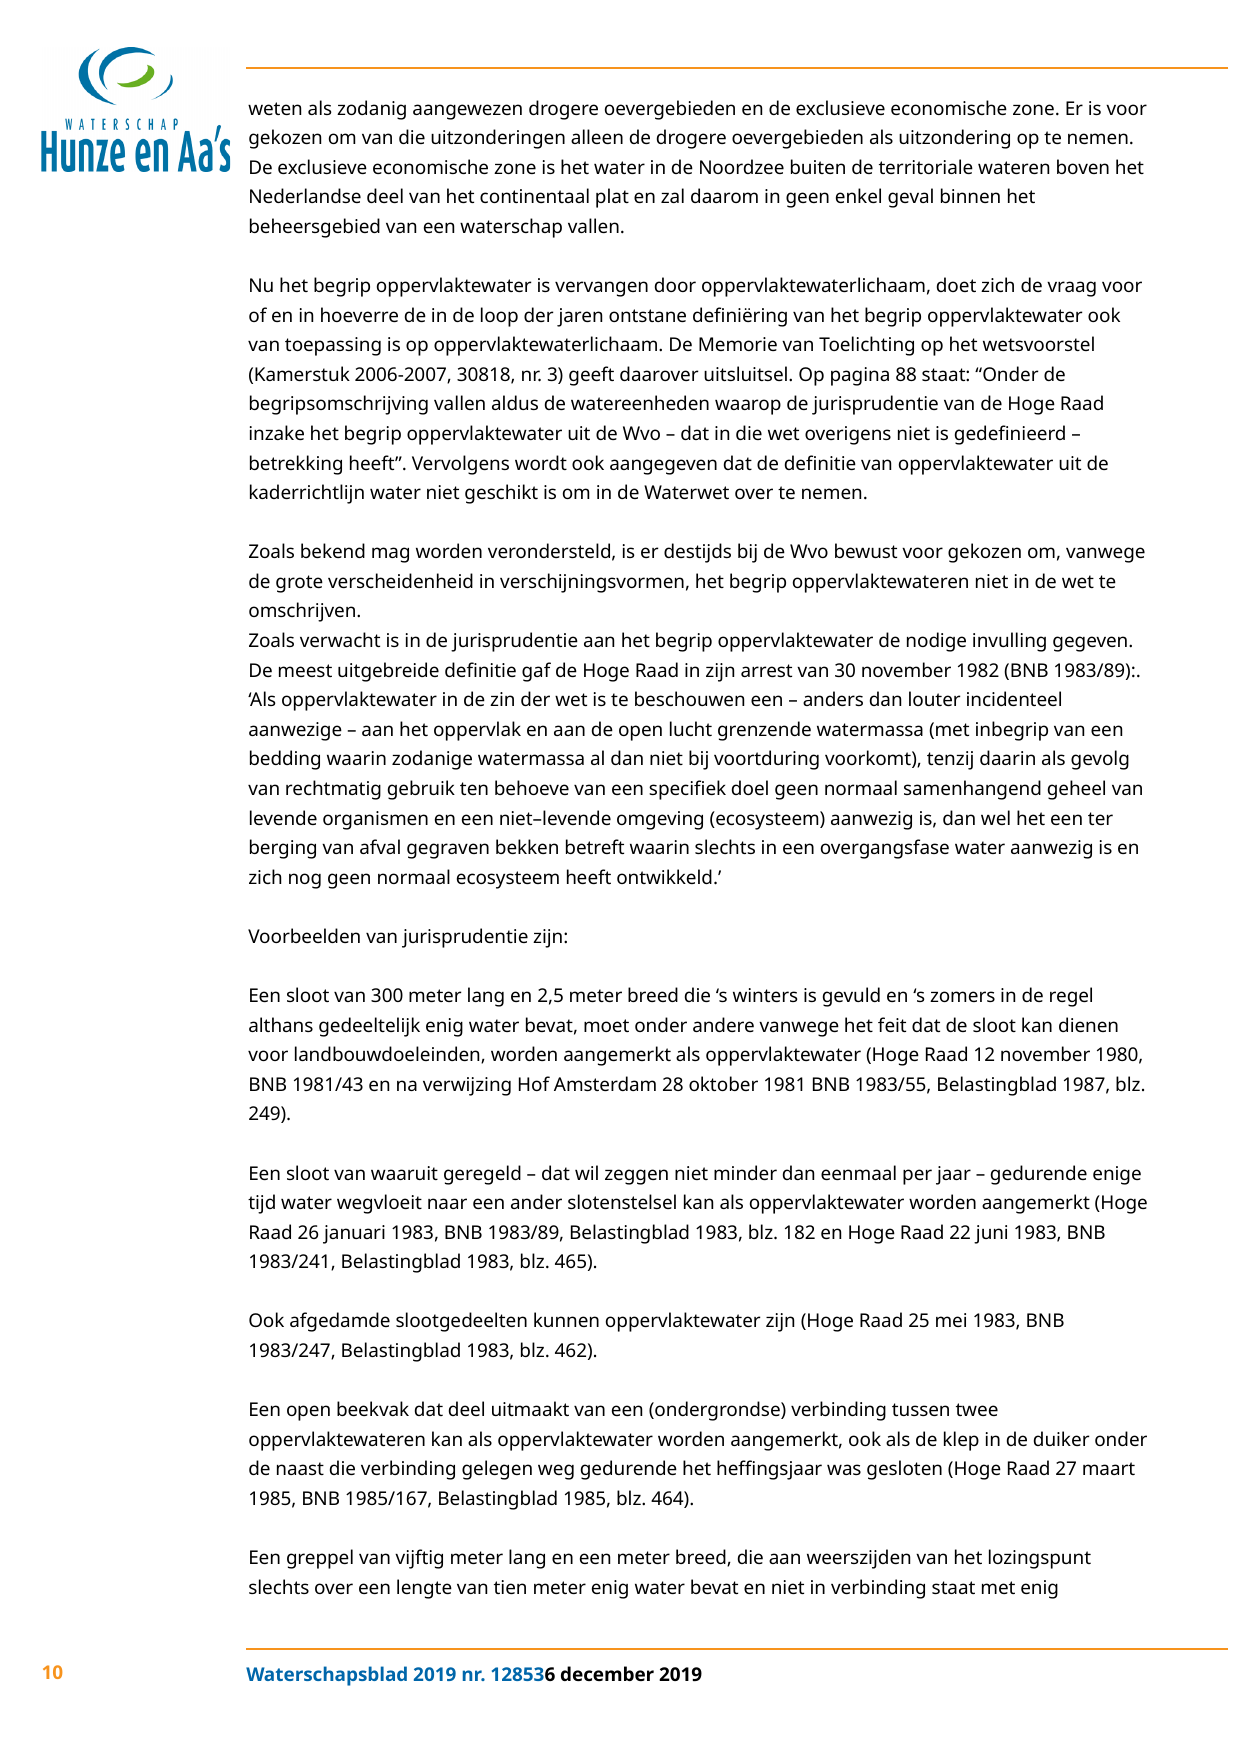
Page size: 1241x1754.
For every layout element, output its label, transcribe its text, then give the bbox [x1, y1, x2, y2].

text Ook afgedamde slootgedeelten kunnen oppervlaktewater zijn (Hoge Raad 25 mei 1983, BNB 1983/247, Belastingblad 1983, blz. 462). [248, 1308, 1152, 1363]
text weten als zodanig aangewezen drogere oevergebieden en de exclusieve economische zone. Er is voor gekozen om van die uitzonderingen alleen de drogere oevergebieden als uitzondering op te nemen. De exclusieve economische zone is het water in de Noordzee buiten de territoriale wateren boven het Nederlandse deel van het continentaal plat en zal daarom in geen enkel geval binnen het beheersgebied van een waterschap vallen. [248, 95, 1152, 239]
text Voorbeelden van jurisprudentie zijn: [248, 923, 1152, 949]
text Nu het begrip oppervlaktewater is vervangen door oppervlaktewaterlichaam, doet zich de vraag voor of en in hoeverre de in de loop der jaren ontstane definiëring van het begrip oppervlaktewater ook van toepassing is op oppervlaktewaterlichaam. De Memorie van Toelichting op het wetsvoorstel (Kamerstuk 2006-2007, 30818, nr. 3) geeft daarover uitsluitsel. Op pagina 88 staat: “Onder de begripsomschrijving vallen aldus de watereenheden waarop de jurisprudentie van de Hoge Raad inzake het begrip oppervlaktewater uit de Wvo – dat in die wet overigens niet is gedefinieerd – betrekking heeft”. Vervolgens wordt ook aangegeven dat de definitie van oppervlaktewater uit de kaderrichtlijn water niet geschikt is om in de Waterwet over te nemen. [248, 272, 1152, 505]
text Zoals verwacht is in de jurisprudentie aan het begrip oppervlaktewater de nodige invulling gegeven. De meest uitgebreide definitie gaf de Hoge Raad in zijn arrest van 30 november 1982 (BNB 1983/89):. [248, 627, 1152, 683]
picture [183, 163, 191, 172]
text Een greppel van vijftig meter lang en een meter breed, die aan weerszijden van het lozingspunt slechts over een lengte van tien meter enig water bevat en niet in verbinding staat met enig [248, 1544, 1152, 1600]
picture [226, 145, 231, 156]
text ‘Als oppervlaktewater in de zin der wet is te beschouwen een – anders dan louter incidenteel aanwezige – aan het oppervlak en aan de open lucht grenzende watermassa (met inbegrip van een bedding waarin zodanige watermassa al dan niet bij voortduring voorkomt), tenzij daarin als gevolg van rechtmatig gebruik ten behoeve van een specifiek doel geen normaal samenhangend geheel van levende organismen en een niet–levende omgeving (ecosysteem) aanwezig is, dan wel het een ter berging van afval gegraven bekken betreft waarin slechts in een overgangsfase water aanwezig is en zich nog geen normaal ecosysteem heeft ontwikkeld.’ [248, 686, 1152, 890]
text Een sloot van 300 meter lang en 2,5 meter breed die ‘s winters is gevuld en ‘s zomers in de regel althans gedeeltelijk enig water bevat, moet onder andere vanwege het feit dat de sloot kan dienen voor landbouwdoeleinden, worden aangemerkt als oppervlaktewater (Hoge Raad 12 november 1980, BNB 1981/43 en na verwijzing Hof Amsterdam 28 oktober 1981 BNB 1983/55, Belastingblad 1987, blz. 249). [248, 982, 1152, 1126]
picture [41, 47, 231, 172]
text Zoals bekend mag worden verondersteld, is er destijds bij de Wvo bewust voor gekozen om, vanwege de grote verscheidenheid in verschijningsvormen, het begrip oppervlaktewateren niet in de wet te omschrijven. [248, 538, 1152, 623]
picture [47, 154, 51, 172]
text Een open beekvak dat deel uitmaakt van een (ondergrondse) verbinding tussen twee oppervlaktewateren kan als oppervlaktewater worden aangemerkt, ook als de klep in de duiker onder de naast die verbinding gelegen weg gedurende het heffingsjaar was gesloten (Hoge Raad 27 maart 1985, BNB 1985/167, Belastingblad 1985, blz. 464). [248, 1396, 1152, 1511]
text Een sloot van waaruit geregeld – dat wil zeggen niet minder dan eenmaal per jaar – gedurende enige tijd water wegvloeit naar een ander slotenstelsel kan als oppervlaktewater worden aangemerkt (Hoge Raad 26 januari 1983, BNB 1983/89, Belastingblad 1983, blz. 182 en Hoge Raad 22 juni 1983, BNB 1983/241, Belastingblad 1983, blz. 465). [248, 1160, 1152, 1274]
